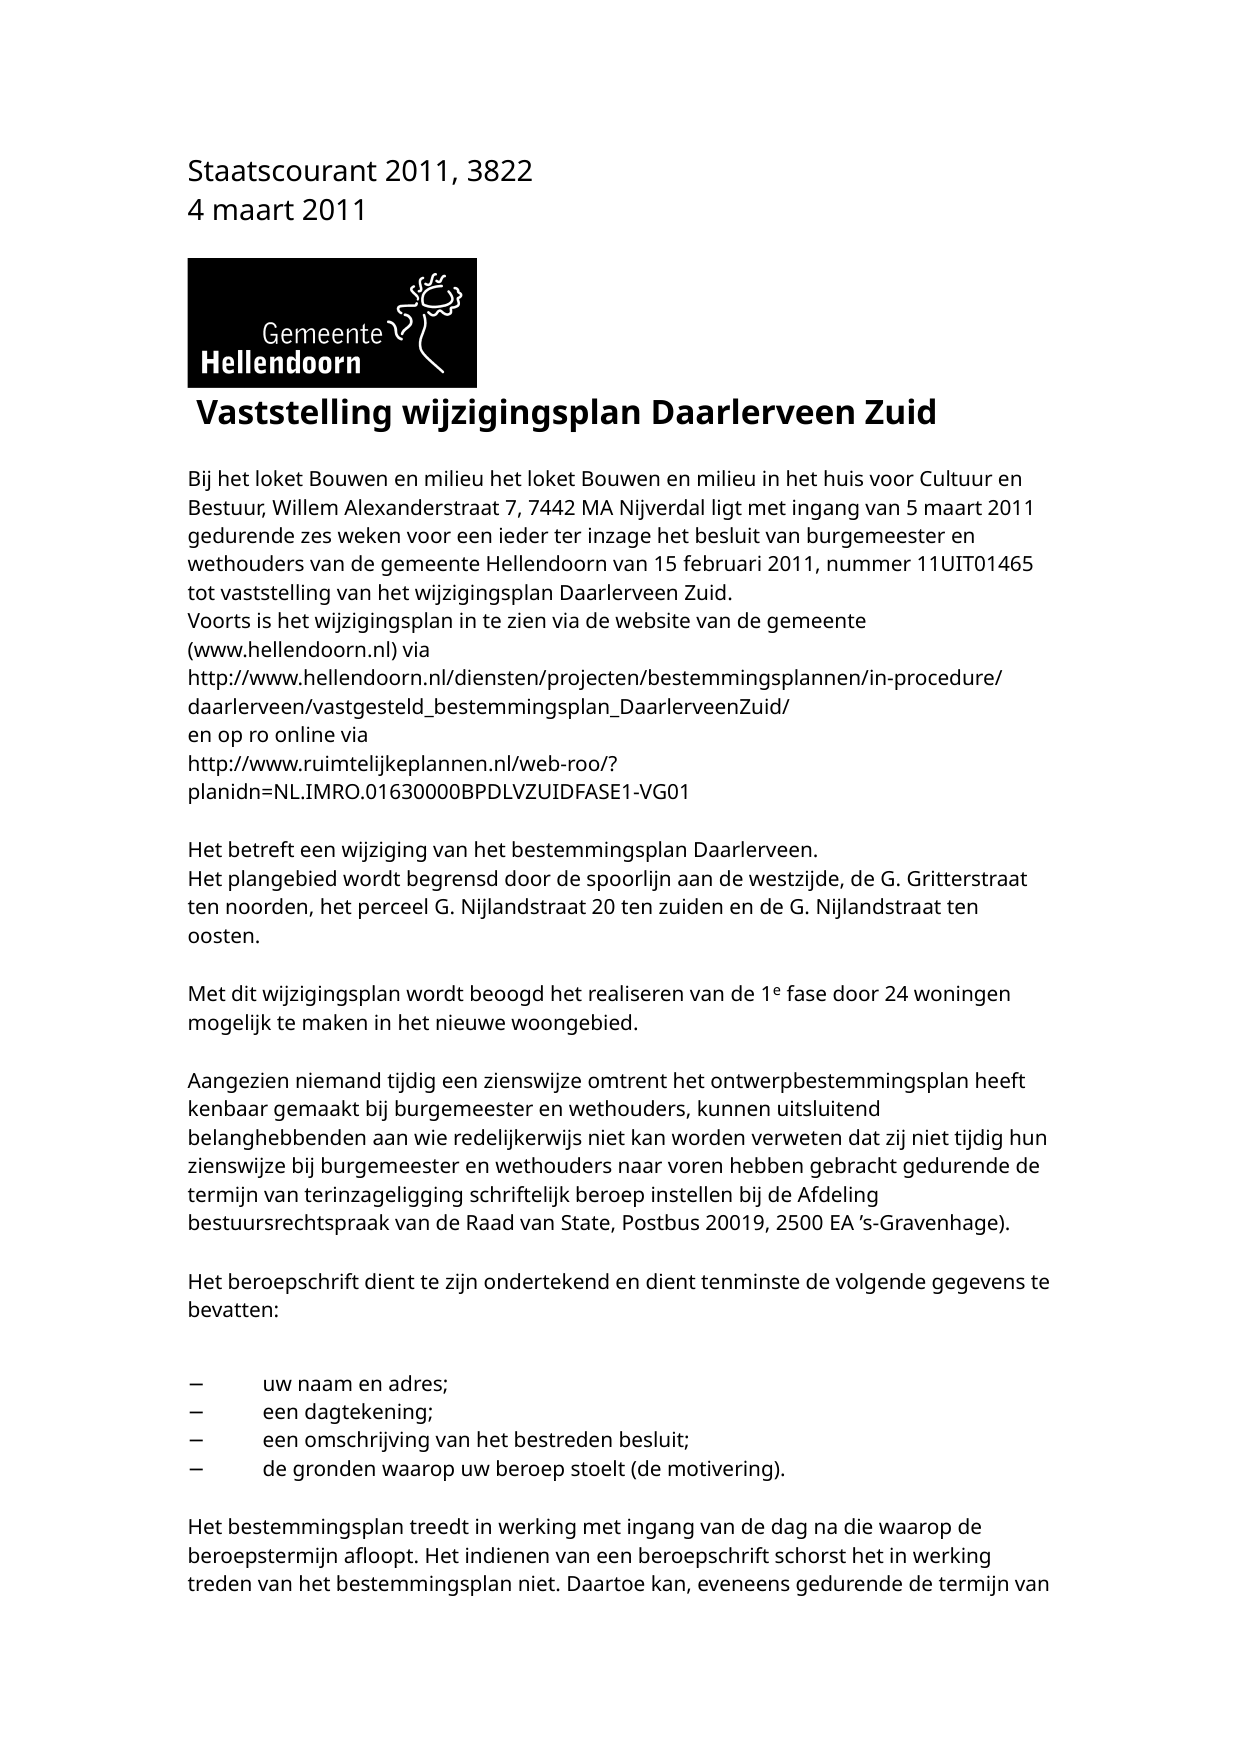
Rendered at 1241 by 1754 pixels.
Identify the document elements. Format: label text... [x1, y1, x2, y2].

text Het beroepschrift dient te zijn ondertekend en dient tenminste de volgende gegevens te bevatten: [187, 1267, 1053, 1324]
list een dagtekening; [187, 1397, 1053, 1426]
text Met dit wijzigingsplan wordt beoogd het realiseren van de 1e fase door 24 woningen mogelijk te maken in het nieuwe woongebied. [187, 979, 1053, 1036]
picture [187, 258, 477, 389]
text Staatscourant 2011, 3822 [187, 150, 1053, 190]
list uw naam en adres; [187, 1369, 1053, 1397]
text Het bestemmingsplan treedt in werking met ingang van de dag na die waarop de beroepstermijn afloopt. Het indienen van een beroepschrift schorst het in werking treden van het bestemmingsplan niet. Daartoe kan, eveneens gedurende de termijn van [187, 1512, 1053, 1598]
text en op ro online via [187, 720, 1053, 749]
list een omschrijving van het bestreden besluit; [187, 1426, 1053, 1454]
text http://www.hellendoorn.nl/diensten/projecten/bestemmingsplannen/in-procedure/daarlerveen/vastgesteld_bestemmingsplan_DaarlerveenZuid/ [187, 663, 1053, 720]
text Voorts is het wijzigingsplan in te zien via de website van de gemeente (www.hellendoorn.nl) via [187, 606, 1053, 663]
text Het betreft een wijziging van het bestemmingsplan Daarlerveen. [187, 836, 1053, 864]
text 4 maart 2011 [187, 190, 1053, 229]
text Het plangebied wordt begrensd door de spoorlijn aan de westzijde, de G. Gritterstraat ten noorden, het perceel G. Nijlandstraat 20 ten zuiden en de G. Nijlandstraat ten oosten. [187, 864, 1053, 949]
text Aangezien niemand tijdig een zienswijze omtrent het ontwerpbestemmingsplan heeft kenbaar gemaakt bij burgemeester en wethouders, kunnen uitsluitend belanghebbenden aan wie redelijkerwijs niet kan worden verweten dat zij niet tijdig hun zienswijze bij burgemeester en wethouders naar voren hebben gebracht gedurende de termijn van terinzageligging schriftelijk beroep instellen bij de Afdeling bestuursrechtspraak van de Raad van State, Postbus 20019, 2500 EA ’s-Gravenhage). [187, 1066, 1053, 1237]
subtitle Vaststelling wijzigingsplan Daarlerveen Zuid [187, 271, 1053, 434]
list de gronden waarop uw beroep stoelt (de motivering). [187, 1454, 1053, 1482]
text http://www.ruimtelijkeplannen.nl/web-roo/?planidn=NL.IMRO.01630000BPDLVZUIDFASE1-VG01 [187, 749, 1053, 806]
text Bij het loket Bouwen en milieu het loket Bouwen en milieu in het huis voor Cultuur en Bestuur, Willem Alexanderstraat 7, 7442 MA Nijverdal ligt met ingang van 5 maart 2011 gedurende zes weken voor een ieder ter inzage het besluit van burgemeester en wethouders van de gemeente Hellendoorn van 15 februari 2011, nummer 11UIT01465 tot vaststelling van het wijzigingsplan Daarlerveen Zuid. [187, 464, 1053, 606]
